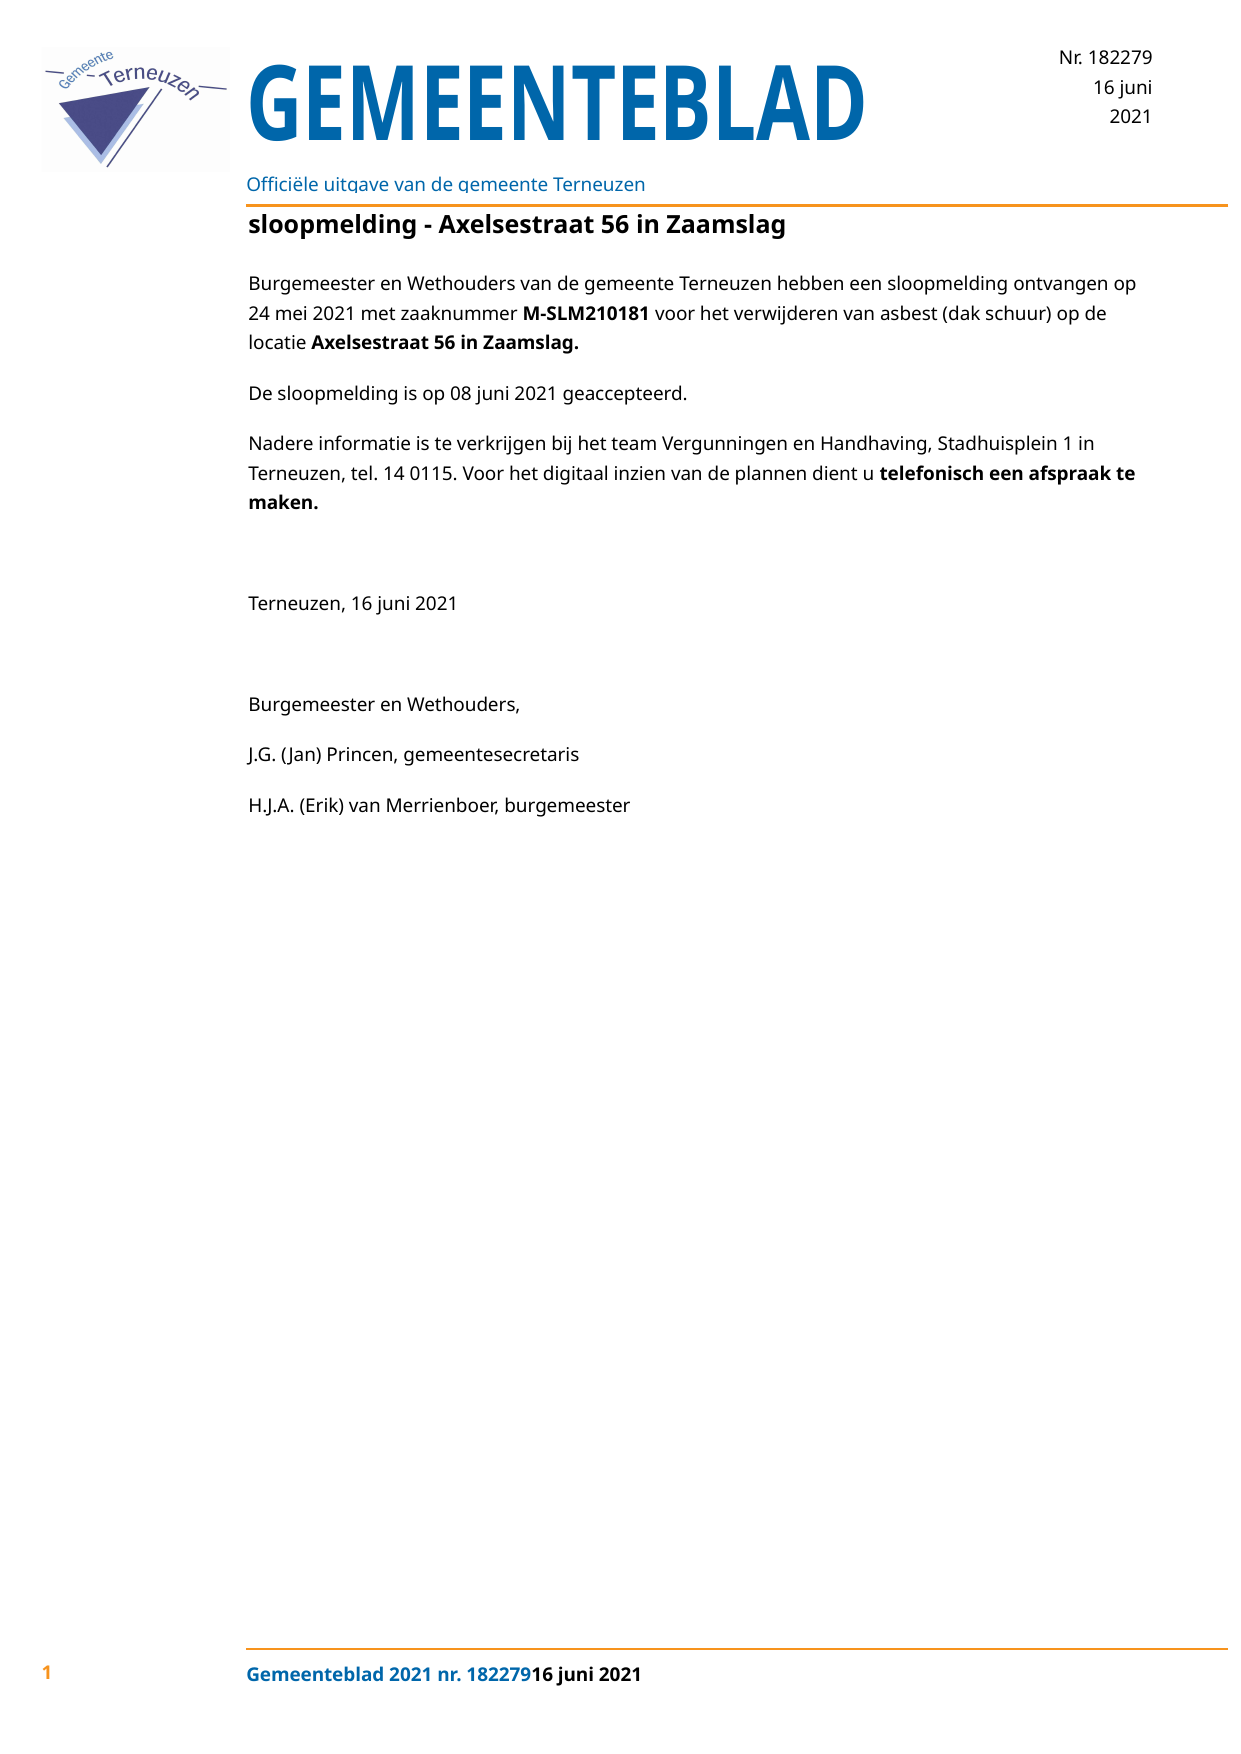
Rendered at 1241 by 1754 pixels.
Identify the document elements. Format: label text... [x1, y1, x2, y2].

text J.G. (Jan) Princen, gemeentesecretaris [248, 742, 1152, 767]
text Burgemeester en Wethouders, [248, 691, 1152, 717]
text Terneuzen, 16 juni 2021 [248, 590, 1152, 616]
text Burgemeester en Wethouders van de gemeente Terneuzen hebben een sloopmelding ontvangen op 24 mei 2021 met zaaknummer M-SLM210181 voor het verwijderen van asbest (dak schuur) op de locatie Axelsestraat 56 in Zaamslag. [248, 270, 1152, 355]
text Nadere informatie is te verkrijgen bij het team Vergunningen en Handhaving, Stadhuisplein 1 in Terneuzen, tel. 14 0115. Voor het digitaal inzien van de plannen dient u telefonisch een afspraak te maken. [248, 430, 1152, 515]
text De sloopmelding is op 08 juni 2021 geaccepteerd. [248, 380, 1152, 406]
text sloopmelding - Axelsestraat 56 in Zaamslag [248, 207, 1152, 241]
picture [41, 47, 231, 172]
text H.J.A. (Erik) van Merrienboer, burgemeester [248, 792, 1152, 818]
